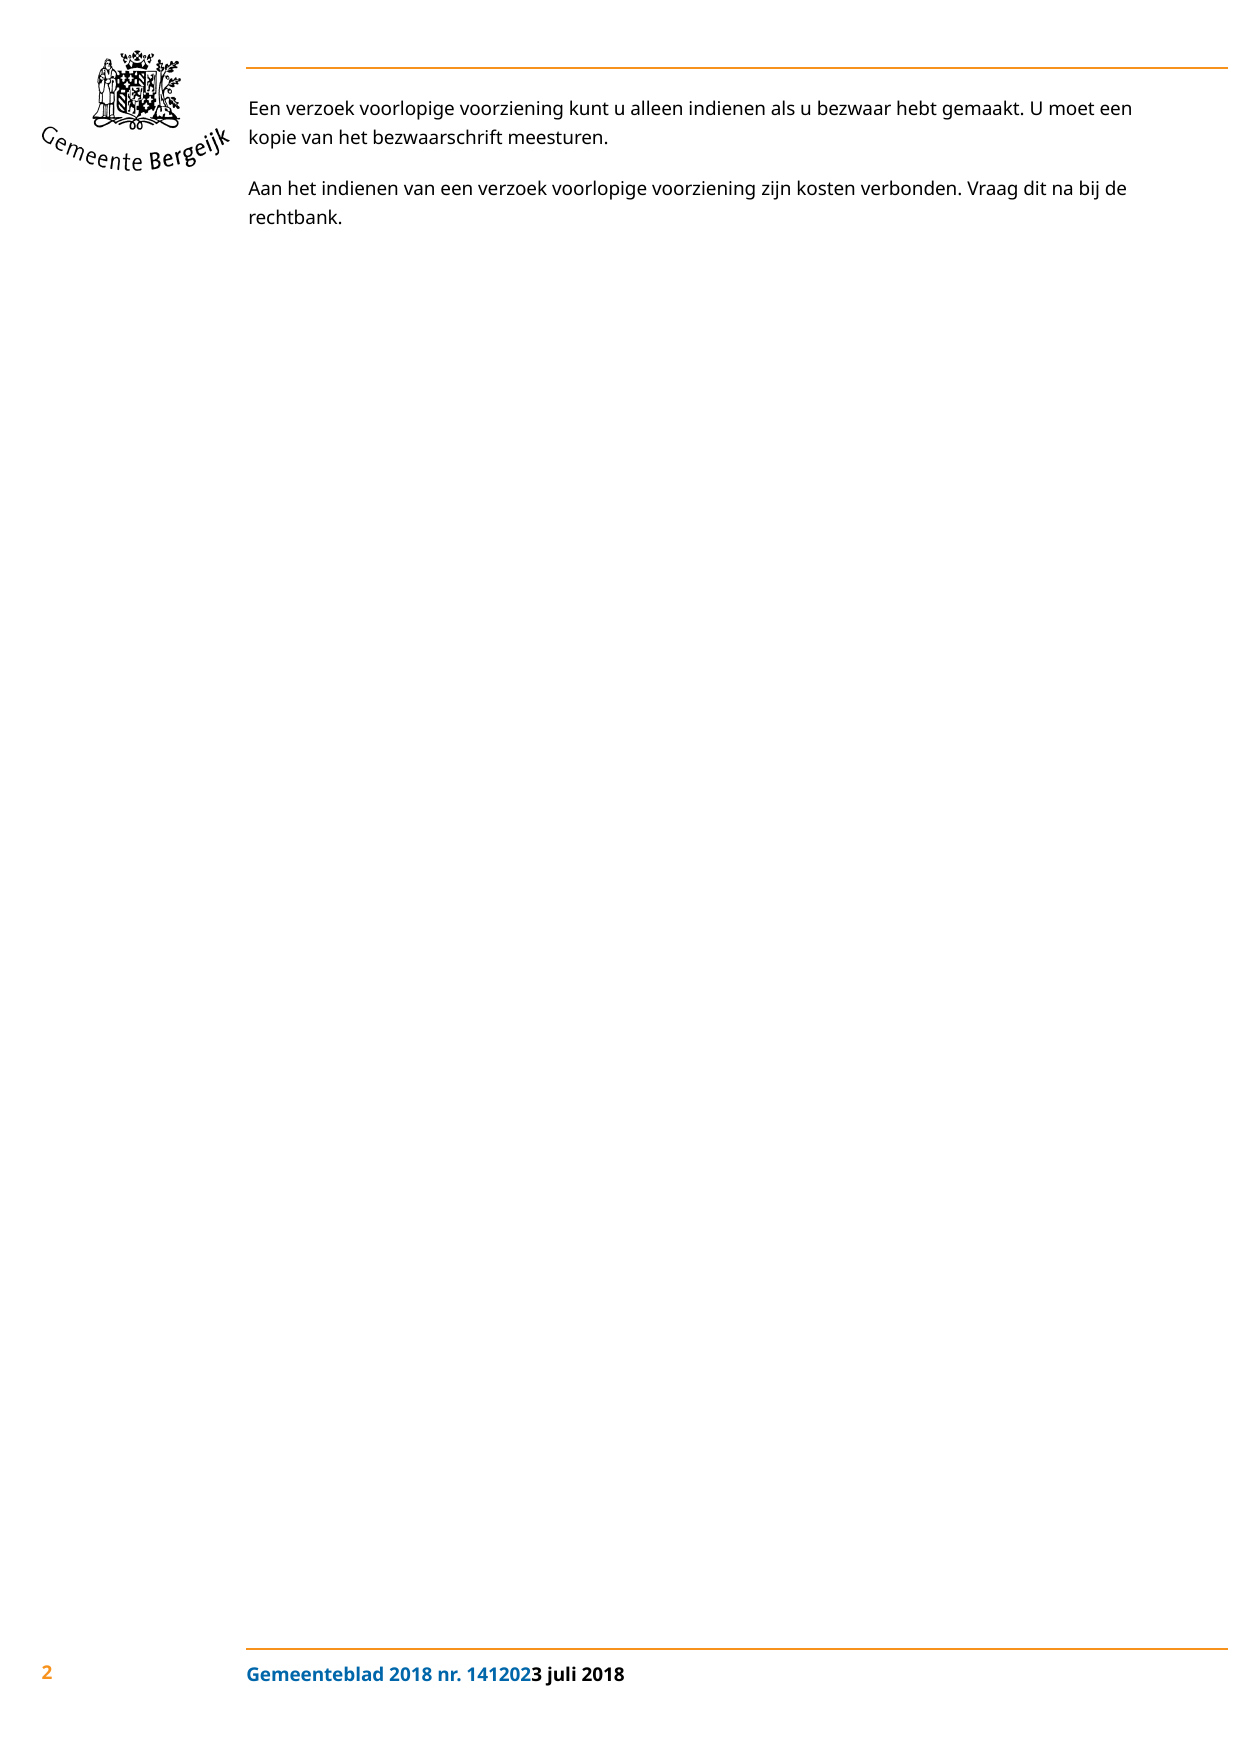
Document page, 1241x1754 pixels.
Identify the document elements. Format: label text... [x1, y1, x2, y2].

text Een verzoek voorlopige voorziening kunt u alleen indienen als u bezwaar hebt gemaakt. U moet een kopie van het bezwaarschrift meesturen. [248, 95, 1152, 150]
text Aan het indienen van een verzoek voorlopige voorziening zijn kosten verbonden. Vraag dit na bij de rechtbank. [248, 175, 1152, 230]
picture [41, 47, 231, 172]
